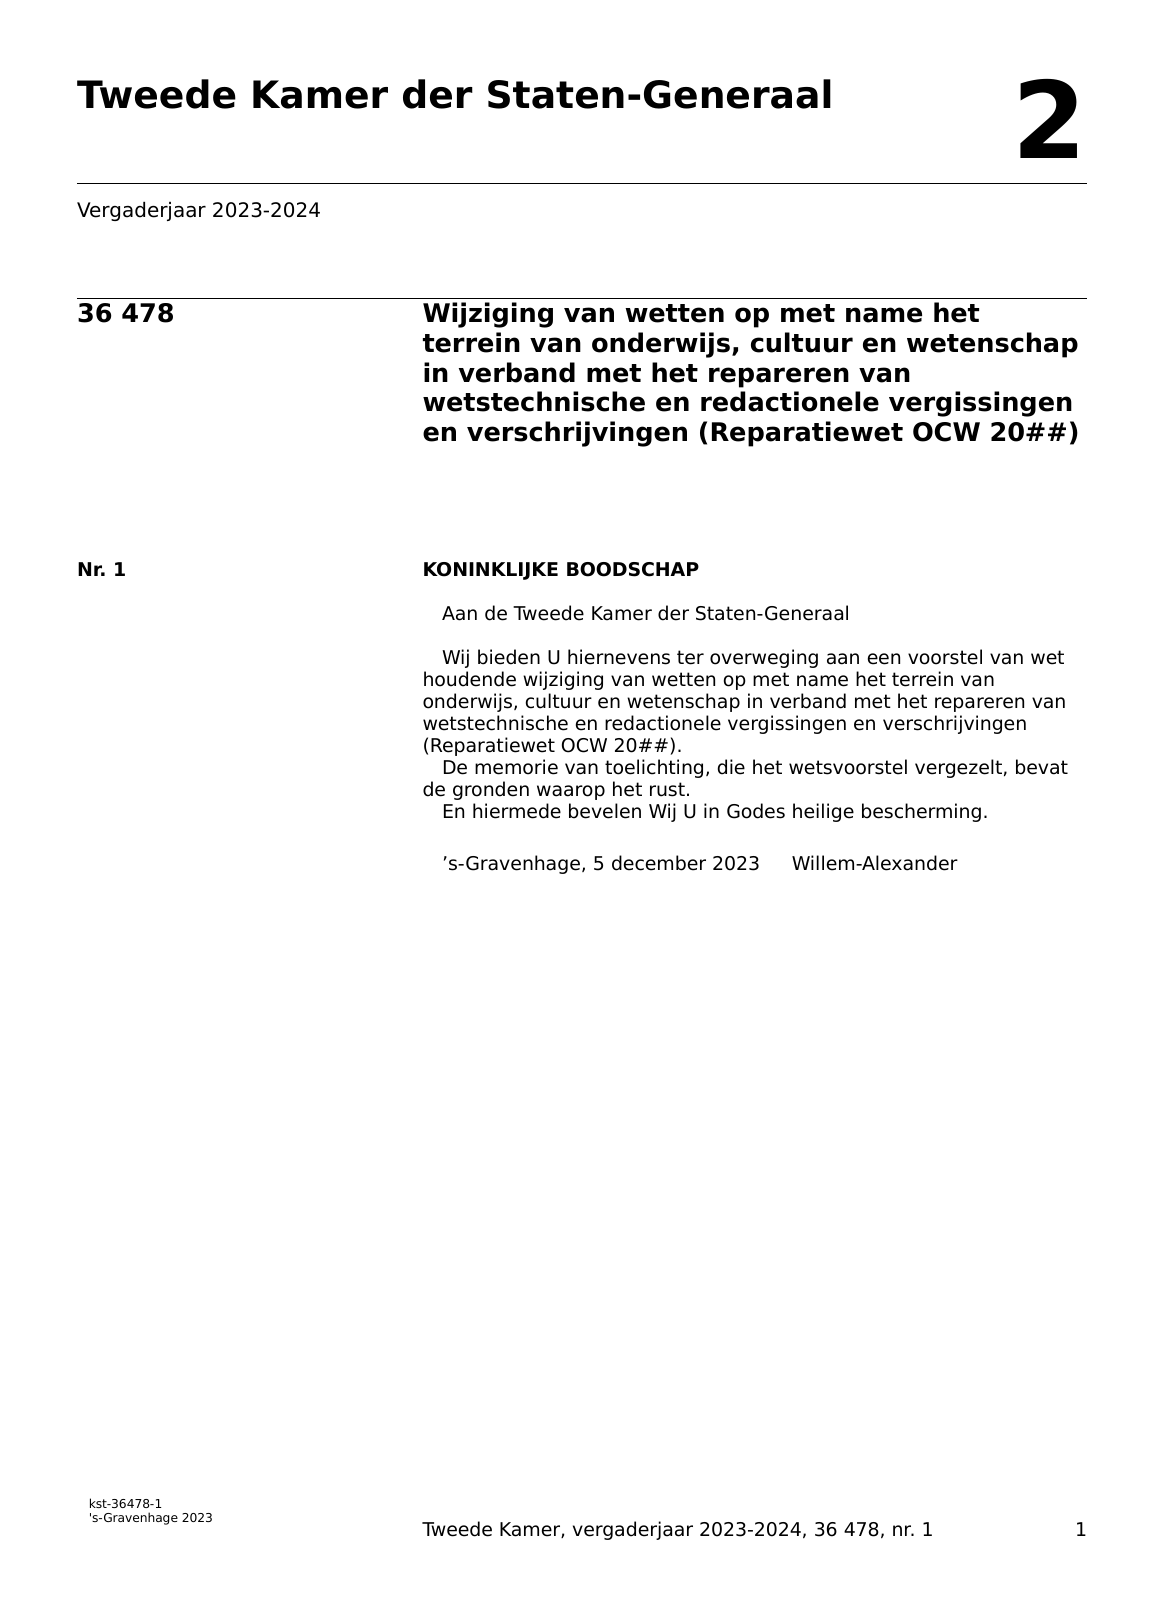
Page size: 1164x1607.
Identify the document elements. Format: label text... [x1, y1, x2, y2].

text 's-Gravenhage 2023 [88, 1511, 323, 1525]
table_header Tweede Kamer der Staten-Generaal [77, 59, 886, 183]
text Wij bieden U hiernevens ter overweging aan een voorstel van wet houdende wijziging van wetten op met name het terrein van onderwijs, cultuur en wetenschap in verband met het repareren van wetstechnische en redactionele vergissingen en verschrijvingen (Reparatiewet OCW 20##). [422, 647, 1087, 757]
text De memorie van toelichting, die het wetsvoorstel vergezelt, bevat de gronden waarop het rust. [422, 757, 1087, 801]
text En hiermede bevelen Wij U in Godes heilige bescherming. [422, 801, 1087, 823]
text Aan de Tweede Kamer der Staten-Generaal [422, 603, 1087, 624]
text ’s-Gravenhage, 5 december 2023 Willem-Alexander [422, 853, 1087, 874]
text kst-36478-1 [88, 1497, 323, 1511]
table_header 2 [886, 59, 1087, 183]
table_cell Vergaderjaar 2023-2024 [77, 184, 1087, 298]
subtitle Nr. 1 KONINKLIJKE BOODSCHAP [77, 558, 1087, 580]
subtitle 36 478 Wijziging van wetten op met name het terrein van onderwijs, cultuur en wetenschap in verband met het repareren van wetstechnische en redactionele vergissingen en verschrijvingen (Reparatiewet OCW 20##) [77, 299, 1087, 447]
